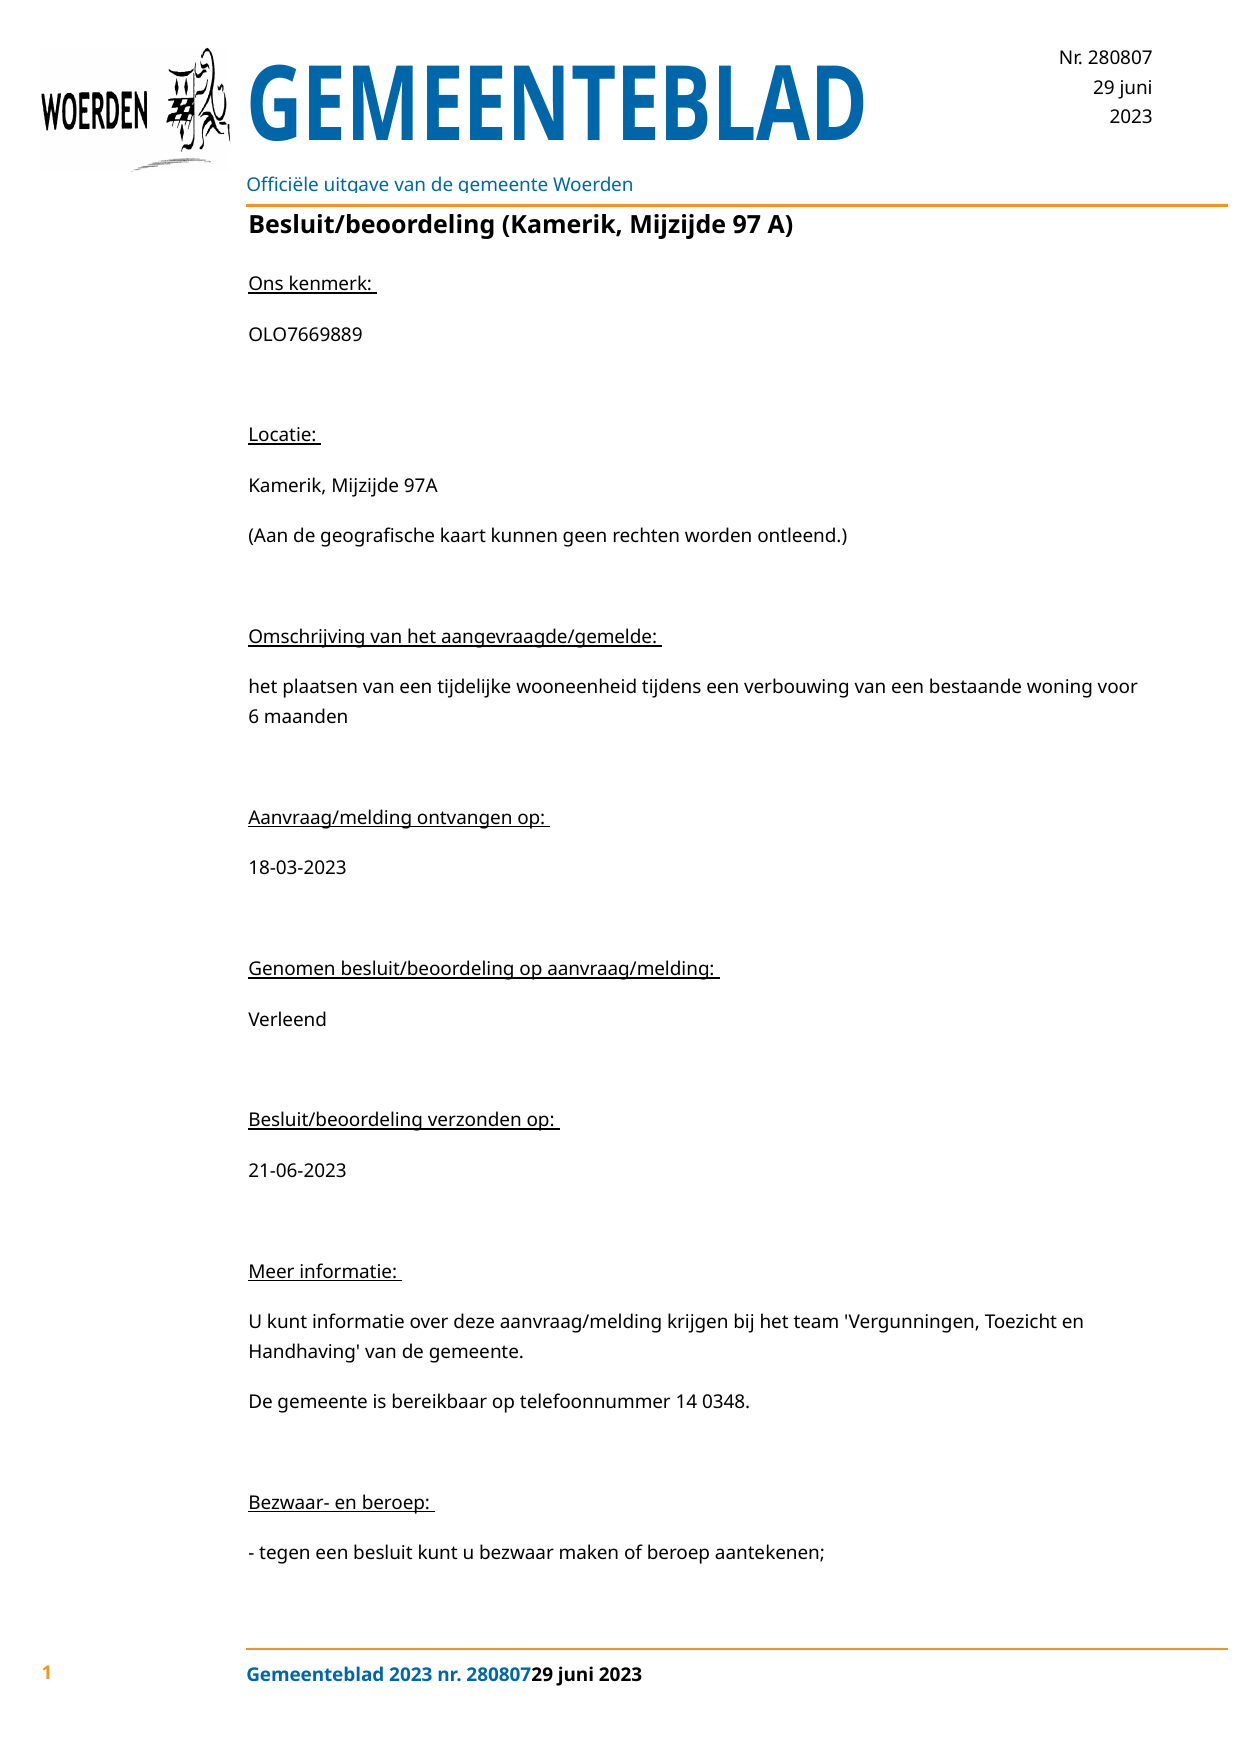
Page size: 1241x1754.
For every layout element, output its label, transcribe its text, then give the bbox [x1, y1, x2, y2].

text 18-03-2023 [248, 854, 1152, 880]
text Bezwaar- en beroep: [248, 1489, 1152, 1515]
text Omschrijving van het aangevraagde/gemelde: [248, 623, 1152, 649]
text Genomen besluit/beoordeling op aanvraag/melding: [248, 955, 1152, 981]
text Kamerik, Mijzijde 97A [248, 472, 1152, 498]
text Besluit/beoordeling (Kamerik, Mijzijde 97 A) [248, 207, 1152, 241]
text Besluit/beoordeling verzonden op: [248, 1107, 1152, 1132]
text Meer informatie: [248, 1258, 1152, 1283]
text Ons kenmerk: [248, 270, 1152, 296]
text Locatie: [248, 422, 1152, 447]
text het plaatsen van een tijdelijke wooneenheid tijdens een verbouwing van een bestaande woning voor 6 maanden [248, 674, 1152, 729]
text Verleend [248, 1006, 1152, 1031]
text (Aan de geografische kaart kunnen geen rechten worden ontleend.) [248, 522, 1152, 548]
text U kunt informatie over deze aanvraag/melding krijgen bij het team 'Vergunningen, Toezicht en Handhaving' van de gemeente. [248, 1308, 1152, 1363]
text - tegen een besluit kunt u bezwaar maken of beroep aantekenen; [248, 1539, 1152, 1565]
text OLO7669889 [248, 321, 1152, 346]
text Aanvraag/melding ontvangen op: [248, 804, 1152, 830]
text 21-06-2023 [248, 1157, 1152, 1183]
text De gemeente is bereikbaar op telefoonnummer 14 0348. [248, 1388, 1152, 1414]
picture [41, 47, 231, 172]
